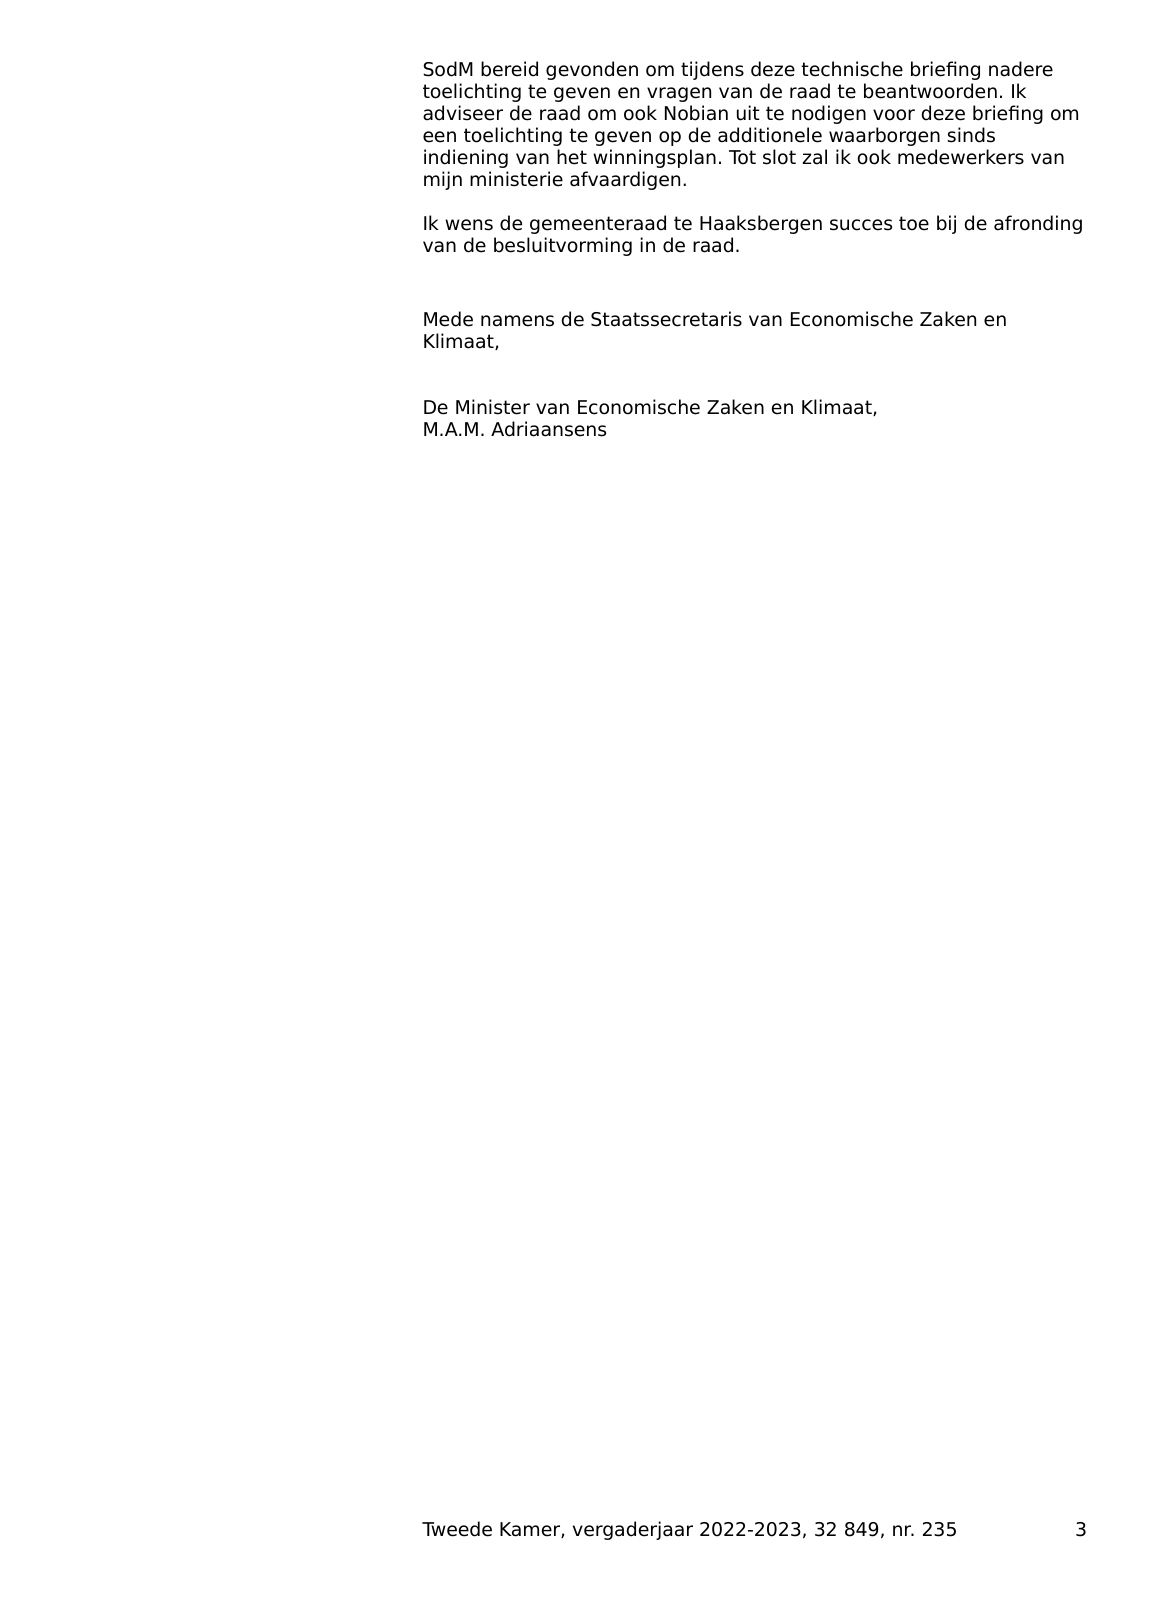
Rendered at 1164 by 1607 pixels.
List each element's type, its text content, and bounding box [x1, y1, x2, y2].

text SodM bereid gevonden om tijdens deze technische briefing nadere toelichting te geven en vragen van de raad te beantwoorden. Ik adviseer de raad om ook Nobian uit te nodigen voor deze briefing om een toelichting te geven op de additionele waarborgen sinds indiening van het winningsplan. Tot slot zal ik ook medewerkers van mijn ministerie afvaardigen. [422, 59, 1087, 191]
text Ik wens de gemeenteraad te Haaksbergen succes toe bij de afronding van de besluitvorming in de raad. [422, 213, 1087, 257]
text Mede namens de Staatssecretaris van Economische Zaken en Klimaat, [422, 287, 1087, 375]
text De Minister van Economische Zaken en Klimaat, M.A.M. Adriaansens [422, 397, 1087, 441]
